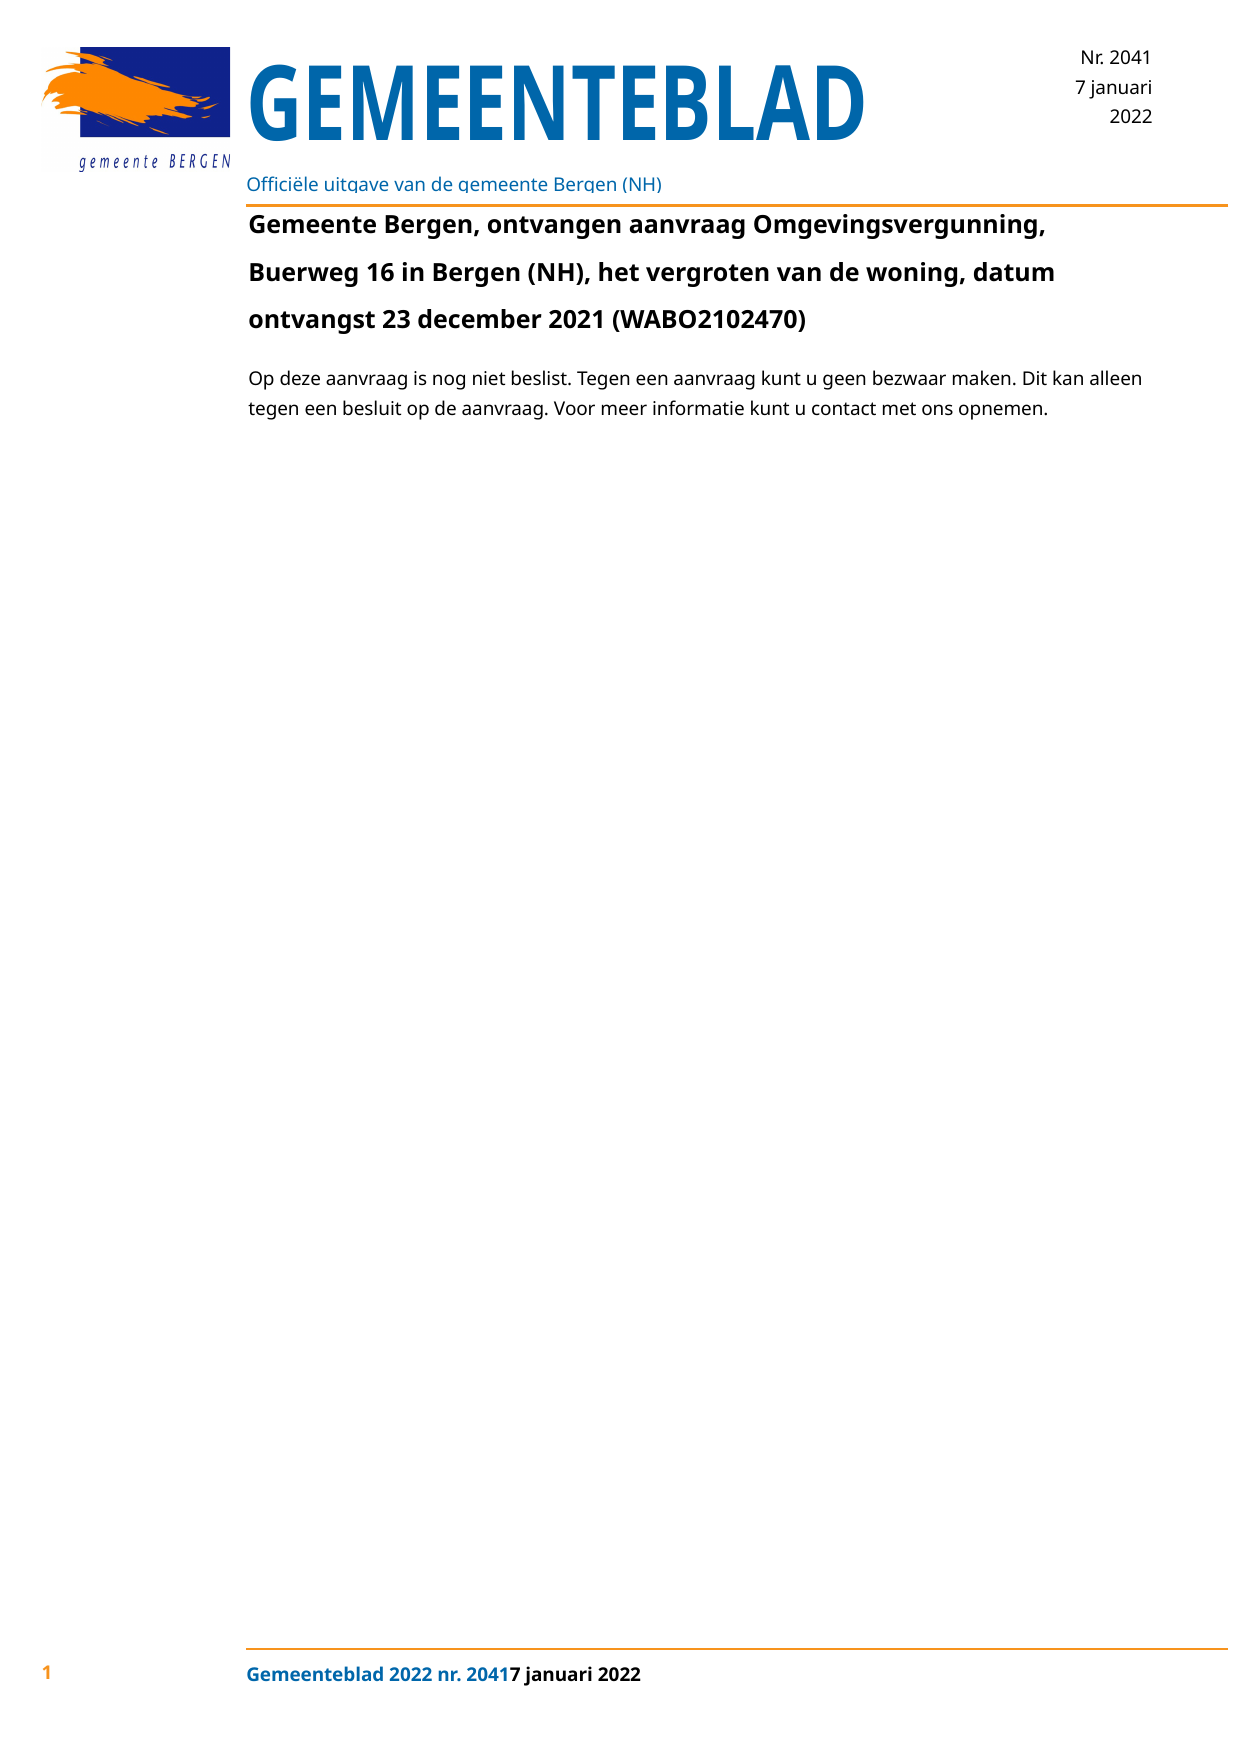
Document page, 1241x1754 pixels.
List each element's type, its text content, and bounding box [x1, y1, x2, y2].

text Gemeente Bergen, ontvangen aanvraag Omgevingsvergunning, Buerweg 16 in Bergen (NH), het vergroten van de woning, datum ontvangst 23 december 2021 (WABO2102470) [248, 207, 1152, 336]
picture [41, 47, 231, 172]
text Op deze aanvraag is nog niet beslist. Tegen een aanvraag kunt u geen bezwaar maken. Dit kan alleen tegen een besluit op de aanvraag. Voor meer informatie kunt u contact met ons opnemen. [248, 366, 1152, 421]
